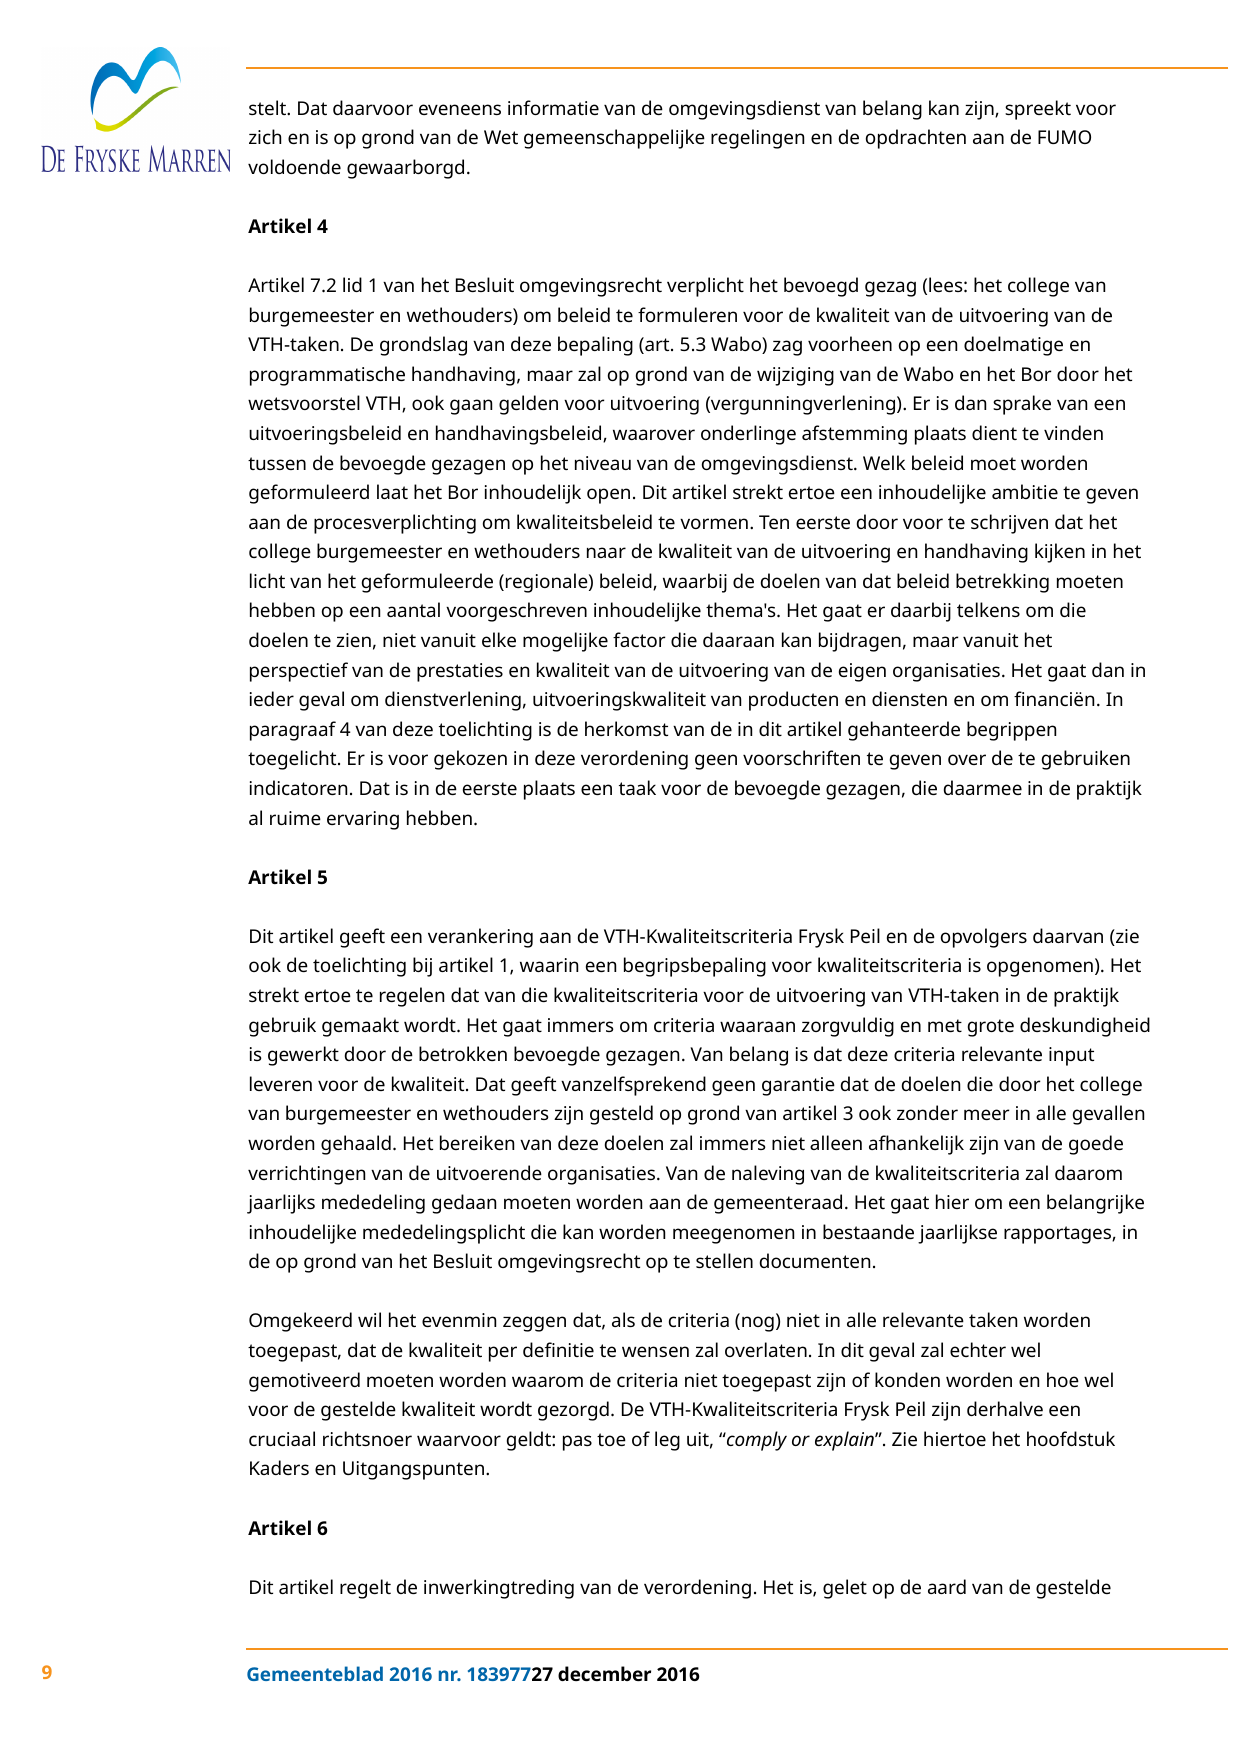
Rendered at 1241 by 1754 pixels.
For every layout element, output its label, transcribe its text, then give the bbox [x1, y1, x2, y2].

text Dit artikel geeft een verankering aan de VTH-Kwaliteitscriteria Frysk Peil en de opvolgers daarvan (zie ook de toelichting bij artikel 1, waarin een begripsbepaling voor kwaliteitscriteria is opgenomen). Het strekt ertoe te regelen dat van die kwaliteitscriteria voor de uitvoering van VTH-taken in de praktijk gebruik gemaakt wordt. Het gaat immers om criteria waaraan zorgvuldig en met grote deskundigheid is gewerkt door de betrokken bevoegde gezagen. Van belang is dat deze criteria relevante input leveren voor de kwaliteit. Dat geeft vanzelfsprekend geen garantie dat de doelen die door het college van burgemeester en wethouders zijn gesteld op grond van artikel 3 ook zonder meer in alle gevallen worden gehaald. Het bereiken van deze doelen zal immers niet alleen afhankelijk zijn van de goede verrichtingen van de uitvoerende organisaties. Van de naleving van de kwaliteitscriteria zal daarom jaarlijks mededeling gedaan moeten worden aan de gemeenteraad. Het gaat hier om een belangrijke inhoudelijke mededelingsplicht die kan worden meegenomen in bestaande jaarlijkse rapportages, in de op grond van het Besluit omgevingsrecht op te stellen documenten. [248, 923, 1152, 1274]
text Artikel 5 [248, 864, 1152, 890]
text Omgekeerd wil het evenmin zeggen dat, als de criteria (nog) niet in alle relevante taken worden toegepast, dat de kwaliteit per definitie te wensen zal overlaten. In dit geval zal echter wel gemotiveerd moeten worden waarom de criteria niet toegepast zijn of konden worden en hoe wel voor de gestelde kwaliteit wordt gezorgd. De VTH-Kwaliteitscriteria Frysk Peil zijn derhalve een cruciaal richtsnoer waarvoor geldt: pas toe of leg uit, “comply or explain”. Zie hiertoe het hoofdstuk Kaders en Uitgangspunten. [248, 1308, 1152, 1481]
picture [41, 47, 231, 172]
text Artikel 7.2 lid 1 van het Besluit omgevingsrecht verplicht het bevoegd gezag (lees: het college van burgemeester en wethouders) om beleid te formuleren voor de kwaliteit van de uitvoering van de VTH-taken. De grondslag van deze bepaling (art. 5.3 Wabo) zag voorheen op een doelmatige en programmatische handhaving, maar zal op grond van de wijziging van de Wabo en het Bor door het wetsvoorstel VTH, ook gaan gelden voor uitvoering (vergunningverlening). Er is dan sprake van een uitvoeringsbeleid en handhavingsbeleid, waarover onderlinge afstemming plaats dient te vinden tussen de bevoegde gezagen op het niveau van de omgevingsdienst. Welk beleid moet worden geformuleerd laat het Bor inhoudelijk open. Dit artikel strekt ertoe een inhoudelijke ambitie te geven aan de procesverplichting om kwaliteitsbeleid te vormen. Ten eerste door voor te schrijven dat het college burgemeester en wethouders naar de kwaliteit van de uitvoering en handhaving kijken in het licht van het geformuleerde (regionale) beleid, waarbij de doelen van dat beleid betrekking moeten hebben op een aantal voorgeschreven inhoudelijke thema's. Het gaat er daarbij telkens om die doelen te zien, niet vanuit elke mogelijke factor die daaraan kan bijdragen, maar vanuit het perspectief van de prestaties en kwaliteit van de uitvoering van de eigen organisaties. Het gaat dan in ieder geval om dienstverlening, uitvoeringskwaliteit van producten en diensten en om financiën. In paragraaf 4 van deze toelichting is de herkomst van de in dit artikel gehanteerde begrippen toegelicht. Er is voor gekozen in deze verordening geen voorschriften te geven over de te gebruiken indicatoren. Dat is in de eerste plaats een taak voor de bevoegde gezagen, die daarmee in de praktijk al ruime ervaring hebben. [248, 272, 1152, 831]
text Dit artikel regelt de inwerkingtreding van de verordening. Het is, gelet op de aard van de gestelde [248, 1574, 1152, 1600]
text Artikel 4 [248, 213, 1152, 239]
text Artikel 6 [248, 1515, 1152, 1541]
text stelt. Dat daarvoor eveneens informatie van de omgevingsdienst van belang kan zijn, spreekt voor zich en is op grond van de Wet gemeenschappelijke regelingen en de opdrachten aan de FUMO voldoende gewaarborgd. [248, 95, 1152, 180]
